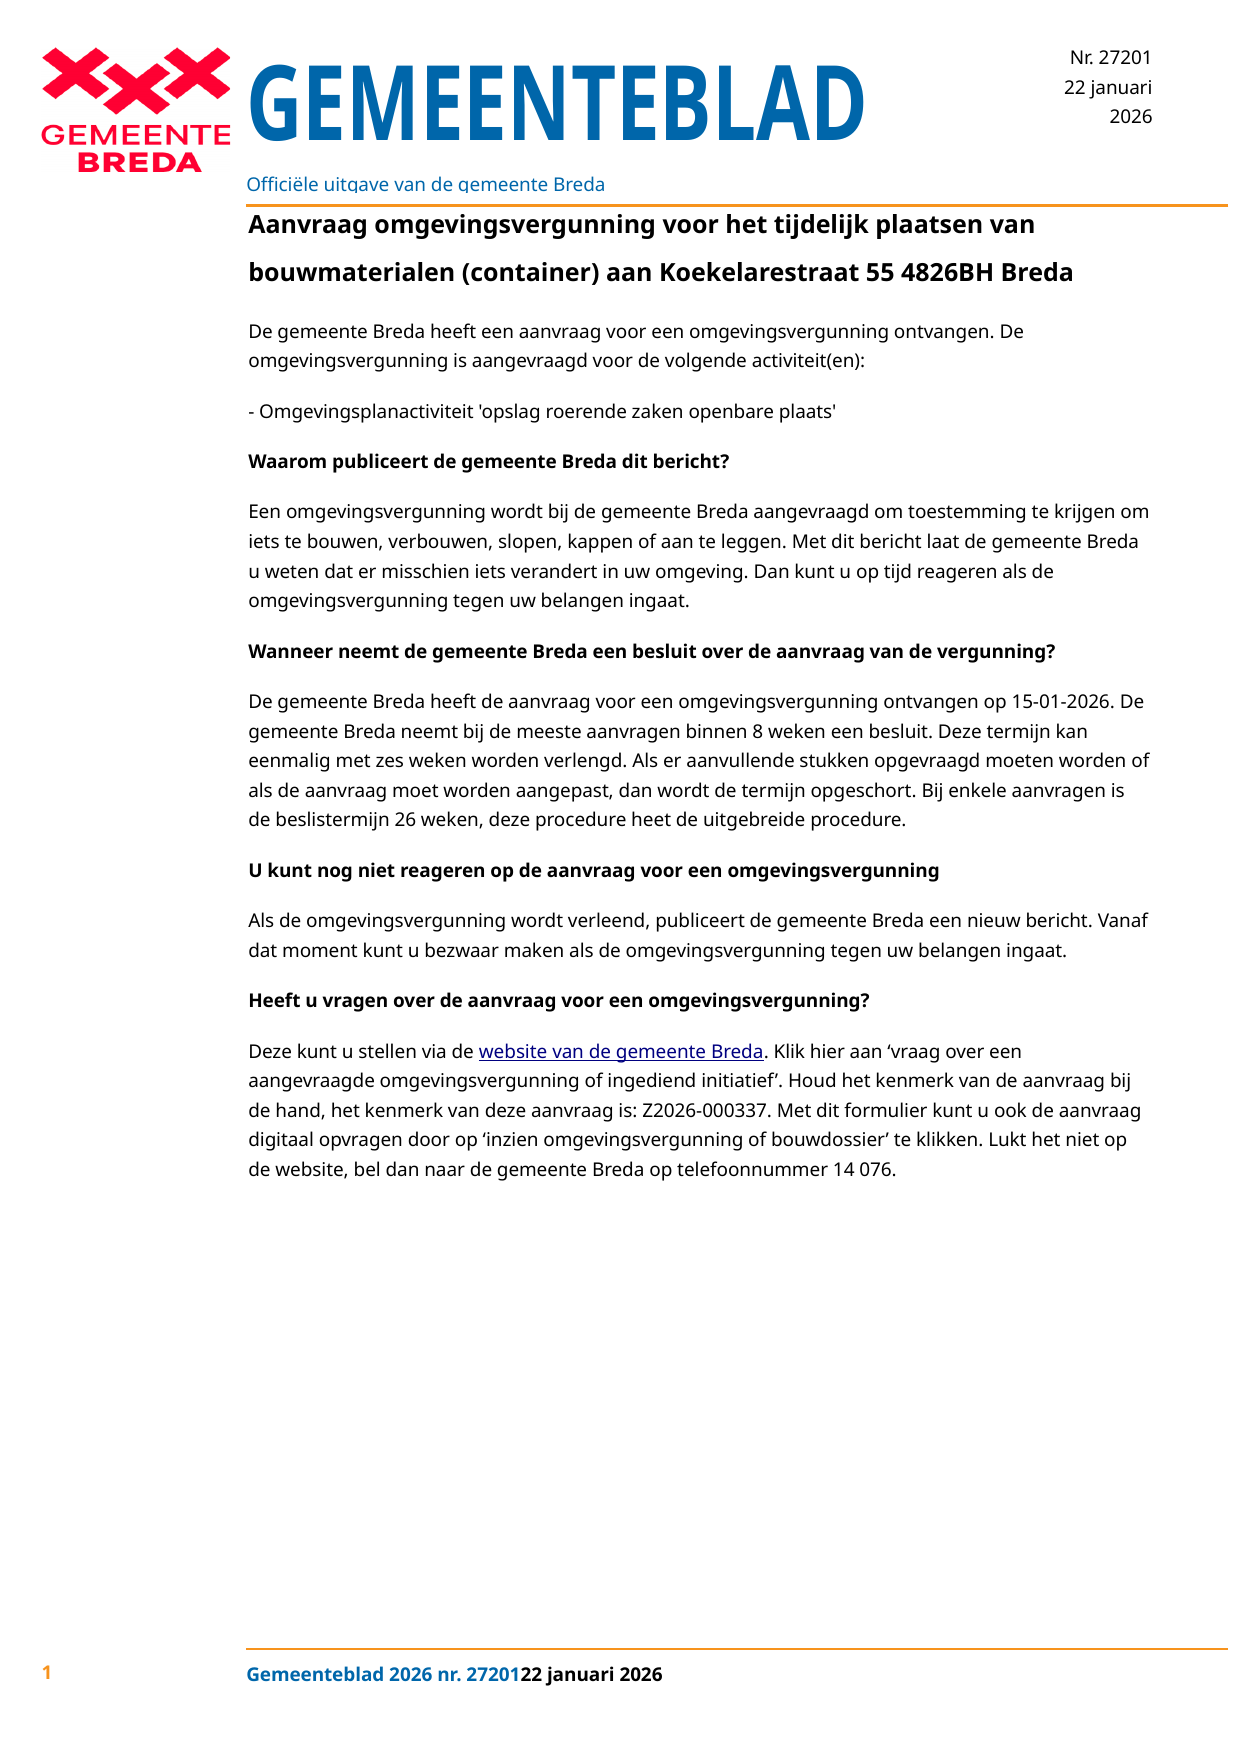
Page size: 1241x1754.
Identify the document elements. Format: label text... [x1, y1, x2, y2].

picture [41, 47, 231, 172]
text U kunt nog niet reageren op de aanvraag voor een omgevingsvergunning [248, 857, 1152, 883]
text Deze kunt u stellen via de website van de gemeente Breda. Klik hier aan ‘vraag over een aangevraagde omgevingsvergunning of ingediend initiatief’. Houd het kenmerk van de aanvraag bij de hand, het kenmerk van deze aanvraag is: Z2026-000337. Met dit formulier kunt u ook de aanvraag digitaal opvragen door op ‘inzien omgevingsvergunning of bouwdossier’ te klikken. Lukt het niet op de website, bel dan naar de gemeente Breda op telefoonnummer 14 076. [248, 1038, 1152, 1182]
text Als de omgevingsvergunning wordt verleend, publiceert de gemeente Breda een nieuw bericht. Vanaf dat moment kunt u bezwaar maken als de omgevingsvergunning tegen uw belangen ingaat. [248, 907, 1152, 963]
text Waarom publiceert de gemeente Breda dit bericht? [248, 448, 1152, 474]
text Aanvraag omgevingsvergunning voor het tijdelijk plaatsen van bouwmaterialen (container) aan Koekelarestraat 55 4826BH Breda [248, 207, 1152, 288]
text Wanneer neemt de gemeente Breda een besluit over de aanvraag van de vergunning? [248, 638, 1152, 664]
text Een omgevingsvergunning wordt bij de gemeente Breda aangevraagd om toestemming te krijgen om iets te bouwen, verbouwen, slopen, kappen of aan te leggen. Met dit bericht laat de gemeente Breda u weten dat er misschien iets verandert in uw omgeving. Dan kunt u op tijd reageren als de omgevingsvergunning tegen uw belangen ingaat. [248, 499, 1152, 613]
text - Omgevingsplanactiviteit 'opslag roerende zaken openbare plaats' [248, 398, 1152, 424]
text Heeft u vragen over de aanvraag voor een omgevingsvergunning? [248, 987, 1152, 1013]
text De gemeente Breda heeft een aanvraag voor een omgevingsvergunning ontvangen. De omgevingsvergunning is aangevraagd voor de volgende activiteit(en): [248, 318, 1152, 373]
text De gemeente Breda heeft de aanvraag voor een omgevingsvergunning ontvangen op 15-01-2026. De gemeente Breda neemt bij de meeste aanvragen binnen 8 weken een besluit. Deze termijn kan eenmalig met zes weken worden verlengd. Als er aanvullende stukken opgevraagd moeten worden of als de aanvraag moet worden aangepast, dan wordt de termijn opgeschort. Bij enkele aanvragen is de beslistermijn 26 weken, deze procedure heet de uitgebreide procedure. [248, 688, 1152, 832]
